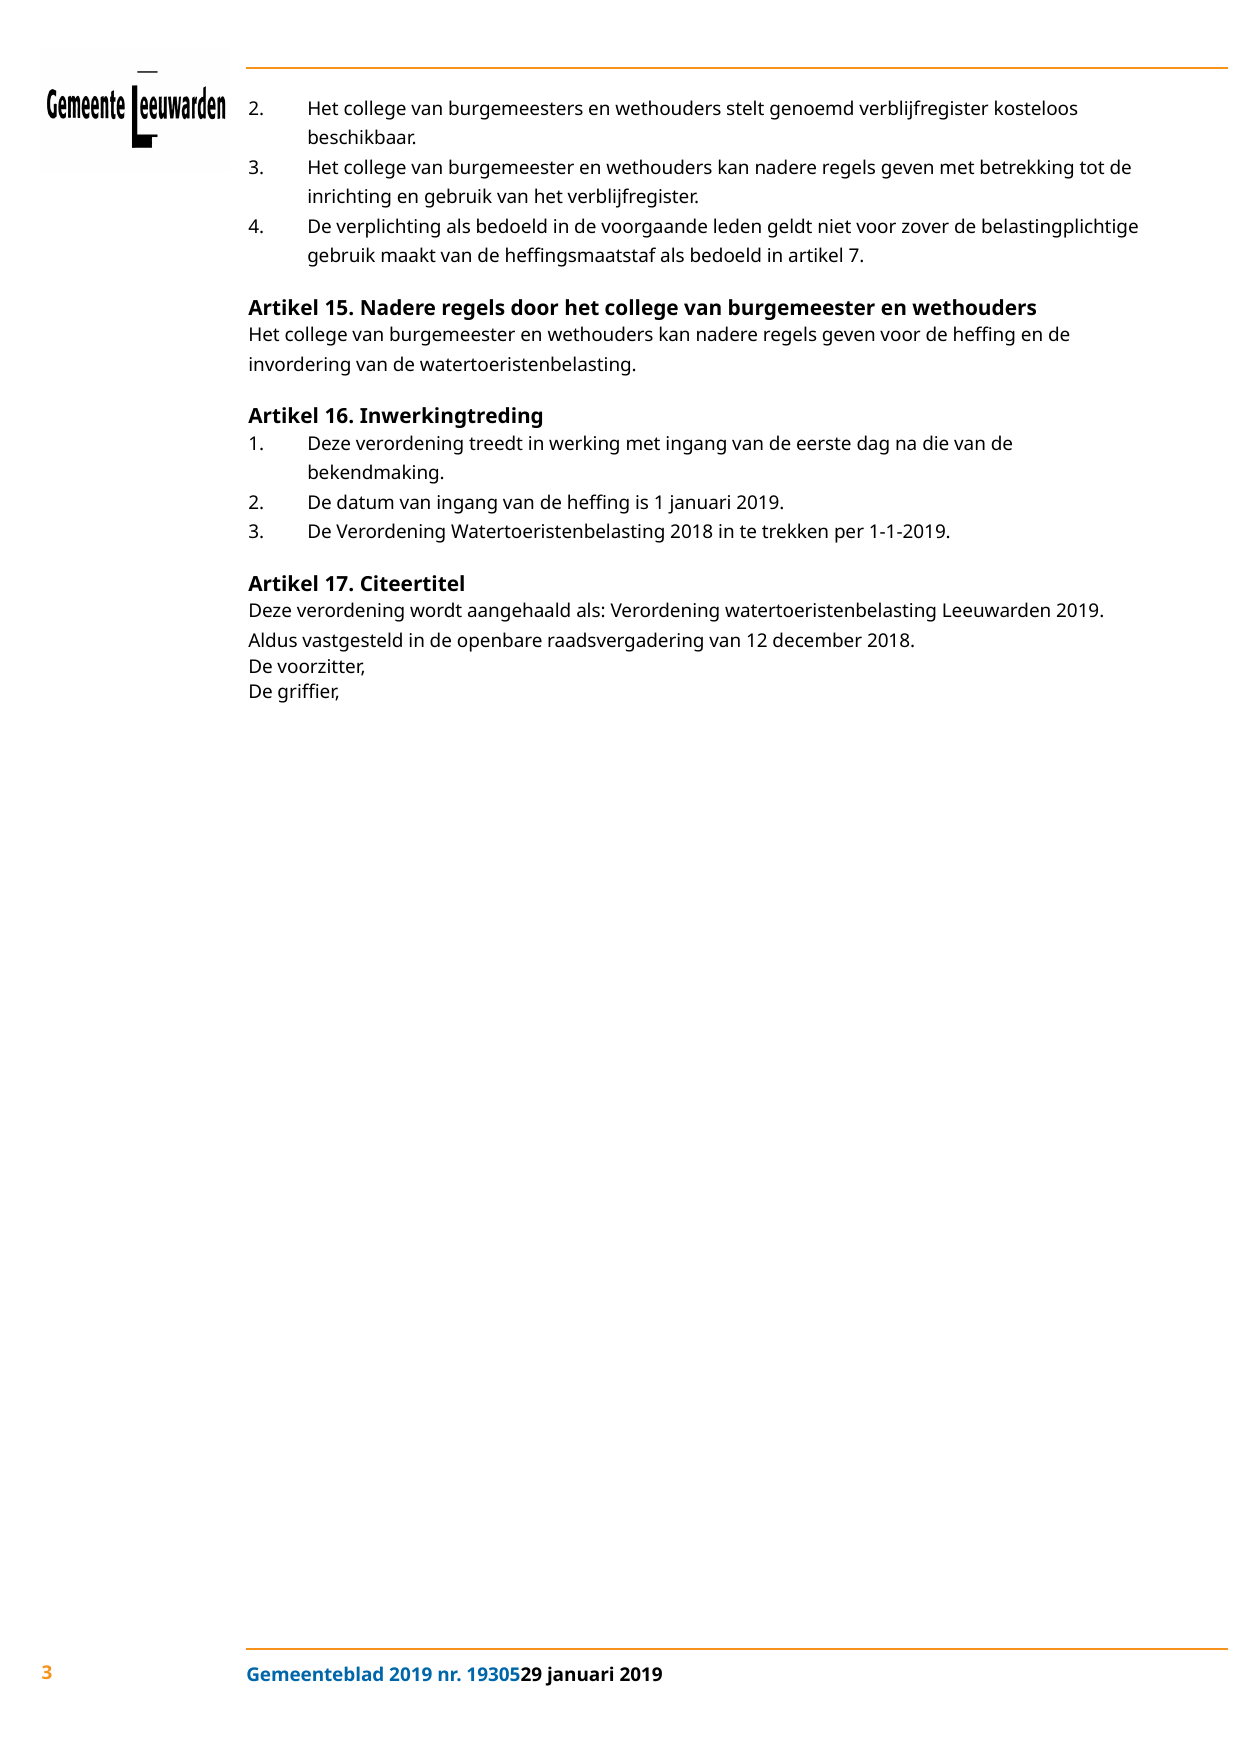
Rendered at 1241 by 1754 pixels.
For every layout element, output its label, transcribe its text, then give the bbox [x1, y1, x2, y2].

text Artikel 15. Nadere regels door het college van burgemeester en wethouders [248, 293, 1152, 322]
picture [41, 47, 231, 172]
text De voorzitter, [248, 653, 1152, 679]
list Deze verordening treedt in werking met ingang van de eerste dag na die van de bekendmaking. [248, 430, 1152, 485]
text Het college van burgemeester en wethouders kan nadere regels geven voor de heffing en de invordering van de watertoeristenbelasting. [248, 322, 1152, 377]
list De Verordening Watertoeristenbelasting 2018 in te trekken per 1-1-2019. [248, 519, 1152, 544]
list Het college van burgemeester en wethouders kan nadere regels geven met betrekking tot de inrichting en gebruik van het verblijfregister. [248, 154, 1152, 209]
list Het college van burgemeesters en wethouders stelt genoemd verblijfregister kosteloos beschikbaar. [248, 95, 1152, 150]
list De datum van ingang van de heffing is 1 januari 2019. [248, 489, 1152, 515]
text De griffier, [248, 679, 1152, 704]
list De verplichting als bedoeld in de voorgaande leden geldt niet voor zover de belastingplichtige gebruik maakt van de heffingsmaatstaf als bedoeld in artikel 7. [248, 213, 1152, 268]
text Aldus vastgesteld in de openbare raadsvergadering van 12 december 2018. [248, 627, 1152, 653]
text Artikel 17. Citeertitel [248, 569, 1152, 598]
text Artikel 16. Inwerkingtreding [248, 402, 1152, 430]
text Deze verordening wordt aangehaald als: Verordening watertoeristenbelasting Leeuwarden 2019. [248, 598, 1152, 623]
